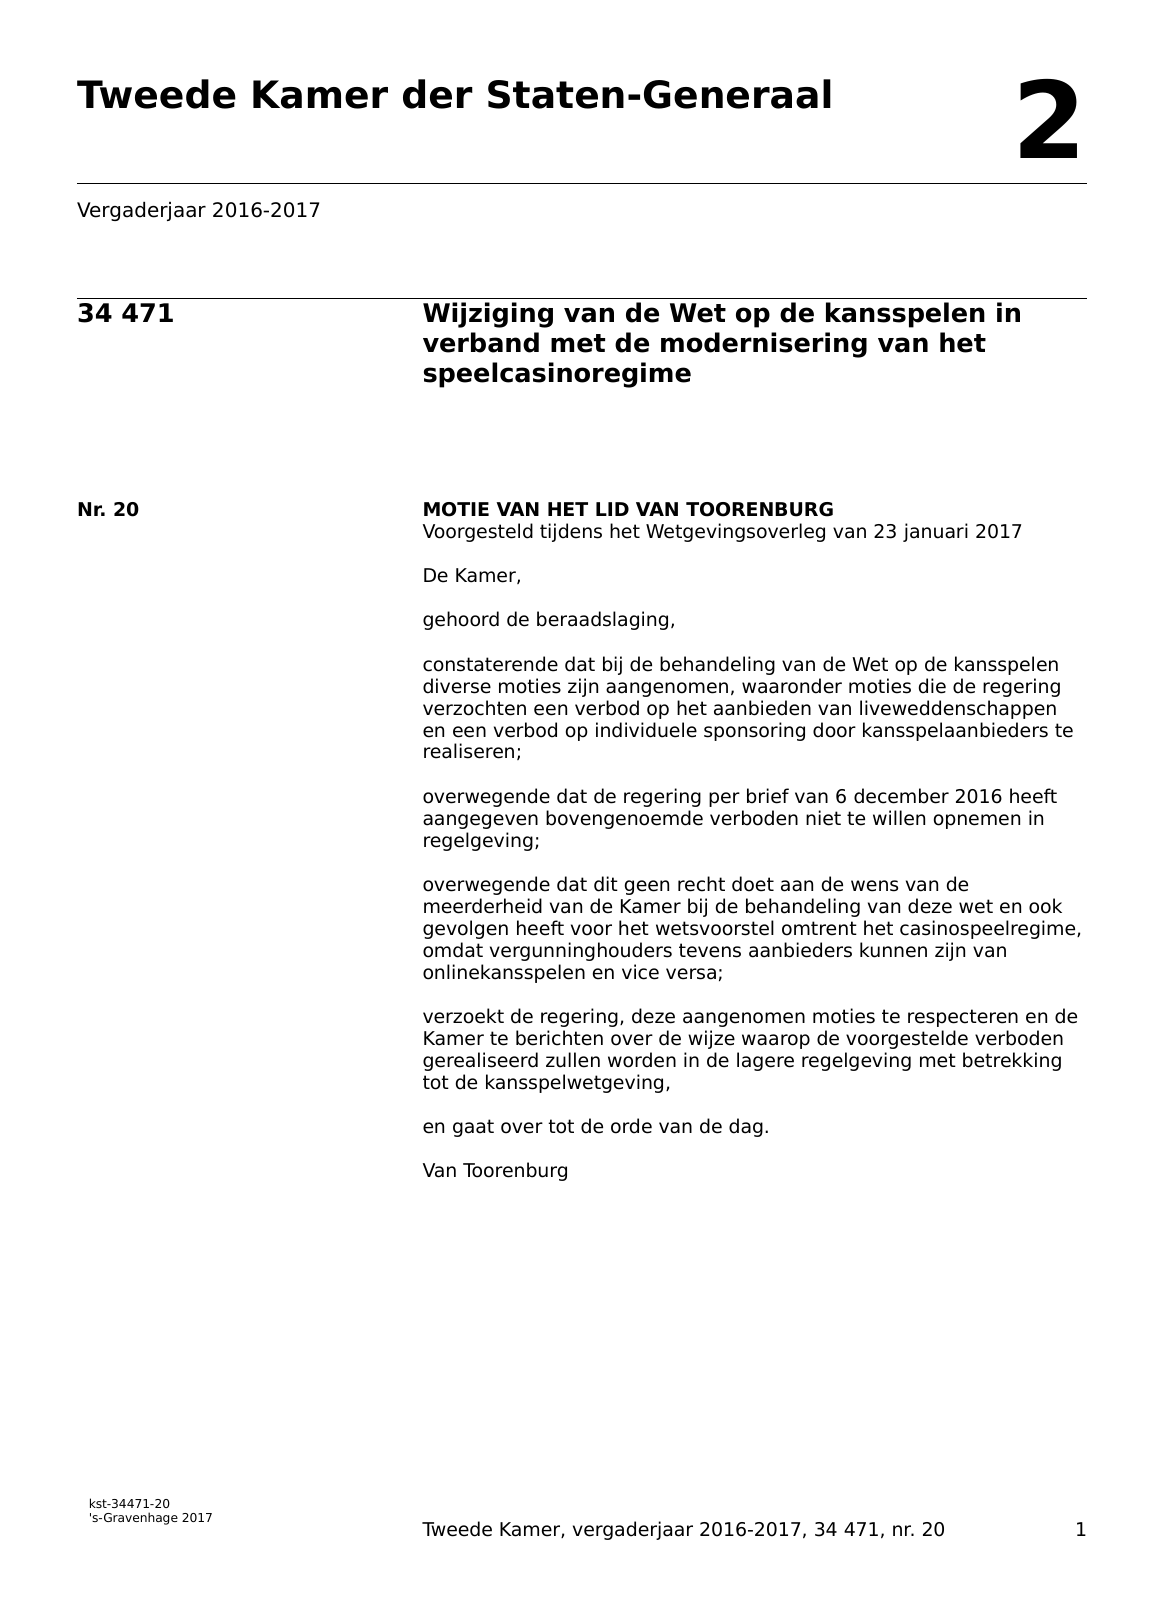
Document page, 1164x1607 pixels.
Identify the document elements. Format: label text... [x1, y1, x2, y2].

table_header 2 [886, 59, 1087, 183]
text verzoekt de regering, deze aangenomen moties te respecteren en de Kamer te berichten over de wijze waarop de voorgestelde verboden gerealiseerd zullen worden in de lagere regelgeving met betrekking tot de kansspelwetgeving, [422, 1006, 1087, 1094]
text kst-34471-20 [88, 1497, 323, 1511]
text Voorgesteld tijdens het Wetgevingsoverleg van 23 januari 2017 [422, 521, 1087, 543]
text gehoord de beraadslaging, [422, 609, 1087, 631]
table_cell Vergaderjaar 2016-2017 [77, 184, 1087, 298]
text Van Toorenburg [422, 1160, 1087, 1182]
text De Kamer, [422, 565, 1087, 587]
subtitle 34 471 Wijziging van de Wet op de kansspelen in verband met de modernisering van het speelcasinoregime [77, 299, 1087, 388]
text overwegende dat dit geen recht doet aan de wens van de meerderheid van de Kamer bij de behandeling van deze wet en ook gevolgen heeft voor het wetsvoorstel omtrent het casinospeelregime, omdat vergunninghouders tevens aanbieders kunnen zijn van onlinekansspelen en vice versa; [422, 874, 1087, 984]
text 's-Gravenhage 2017 [88, 1511, 323, 1525]
table_header Tweede Kamer der Staten-Generaal [77, 59, 886, 183]
text constaterende dat bij de behandeling van de Wet op de kansspelen diverse moties zijn aangenomen, waaronder moties die de regering verzochten een verbod op het aanbieden van liveweddenschappen en een verbod op individuele sponsoring door kansspelaanbieders te realiseren; [422, 653, 1087, 763]
text en gaat over tot de orde van de dag. [422, 1116, 1087, 1138]
subtitle Nr. 20 MOTIE VAN HET LID VAN TOORENBURG [77, 499, 1087, 521]
text overwegende dat de regering per brief van 6 december 2016 heeft aangegeven bovengenoemde verboden niet te willen opnemen in regelgeving; [422, 786, 1087, 852]
